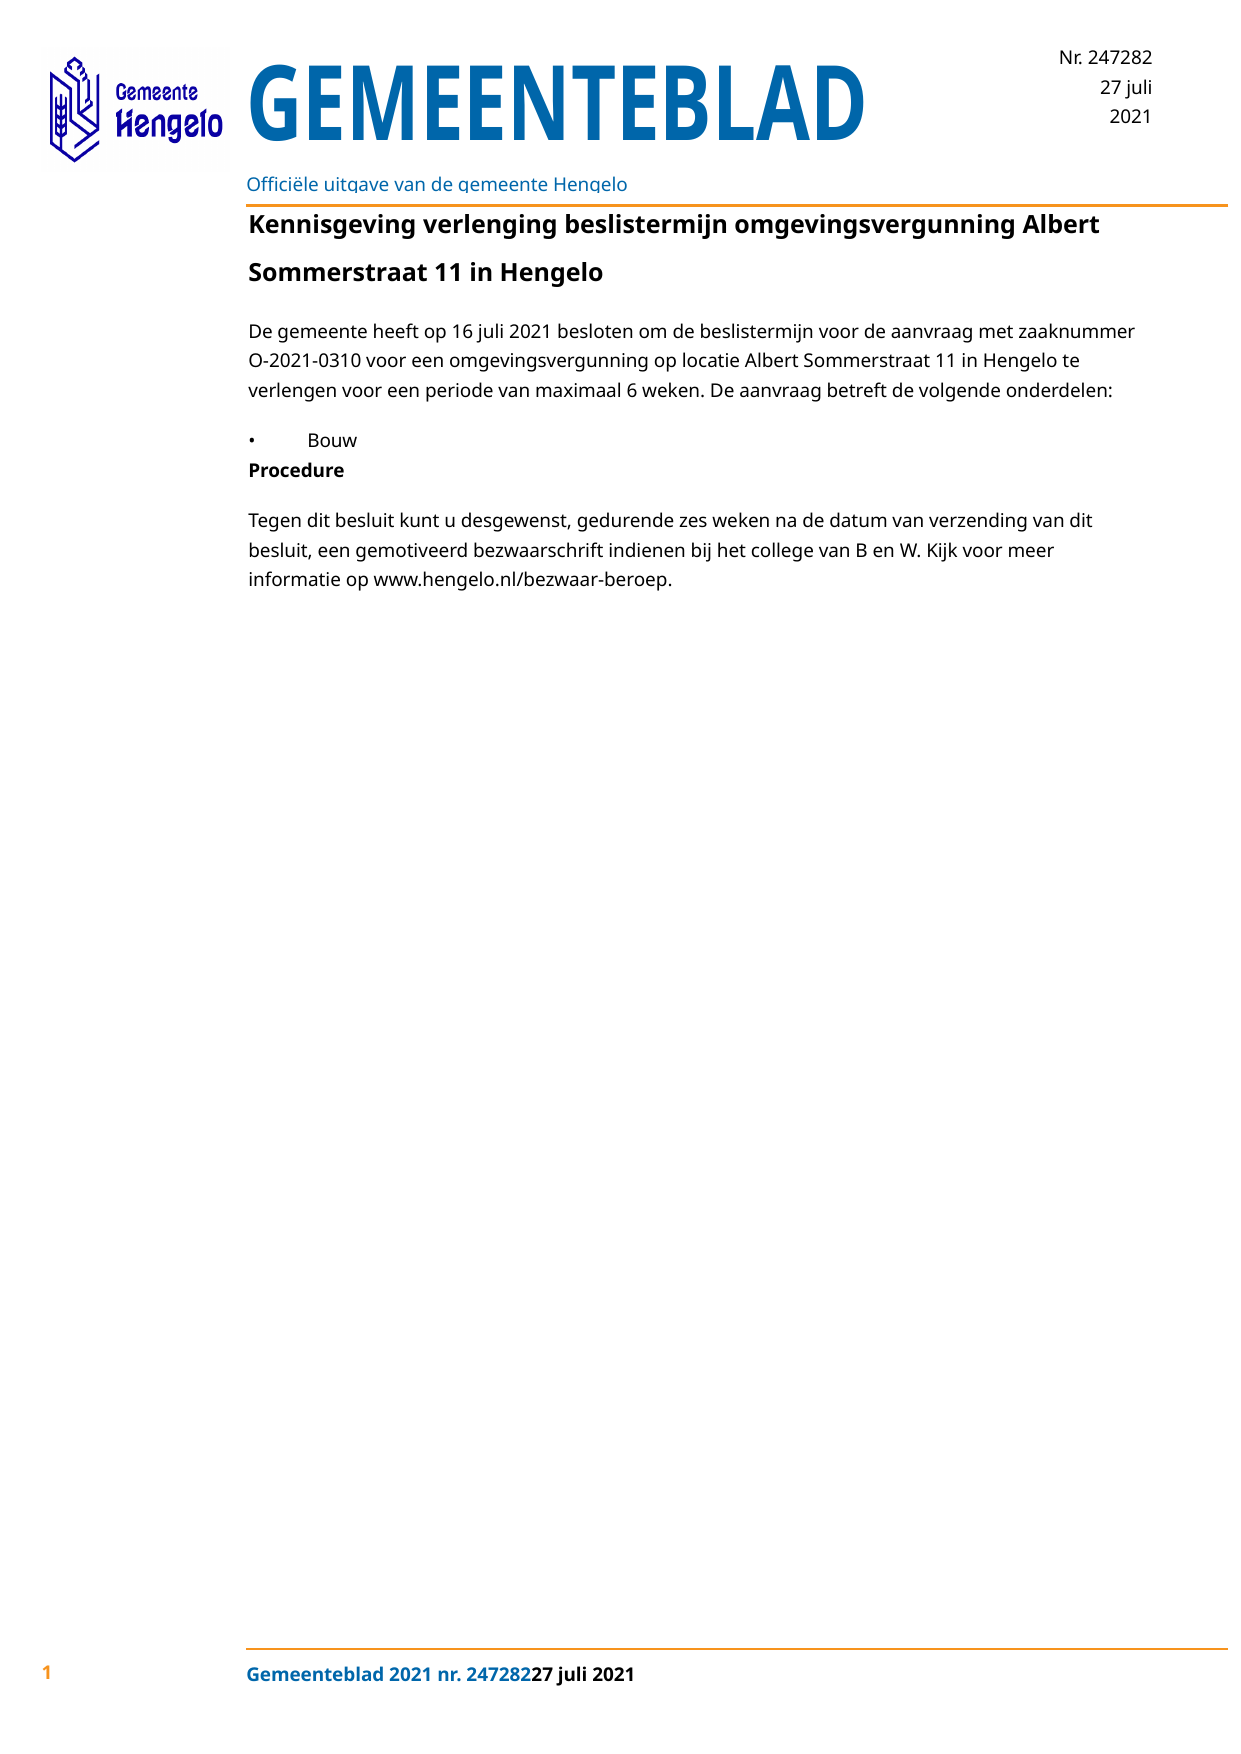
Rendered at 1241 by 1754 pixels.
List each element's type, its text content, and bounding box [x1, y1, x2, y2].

text Procedure [248, 457, 1152, 483]
list Bouw [248, 427, 1152, 453]
picture [41, 47, 231, 172]
text Kennisgeving verlenging beslistermijn omgevingsvergunning Albert Sommerstraat 11 in Hengelo [248, 207, 1152, 288]
text De gemeente heeft op 16 juli 2021 besloten om de beslistermijn voor de aanvraag met zaaknummer O-2021-0310 voor een omgevingsvergunning op locatie Albert Sommerstraat 11 in Hengelo te verlengen voor een periode van maximaal 6 weken. De aanvraag betreft de volgende onderdelen: [248, 318, 1152, 403]
text Tegen dit besluit kunt u desgewenst, gedurende zes weken na de datum van verzending van dit besluit, een gemotiveerd bezwaarschrift indienen bij het college van B en W. Kijk voor meer informatie op www.hengelo.nl/bezwaar-beroep. [248, 507, 1152, 592]
